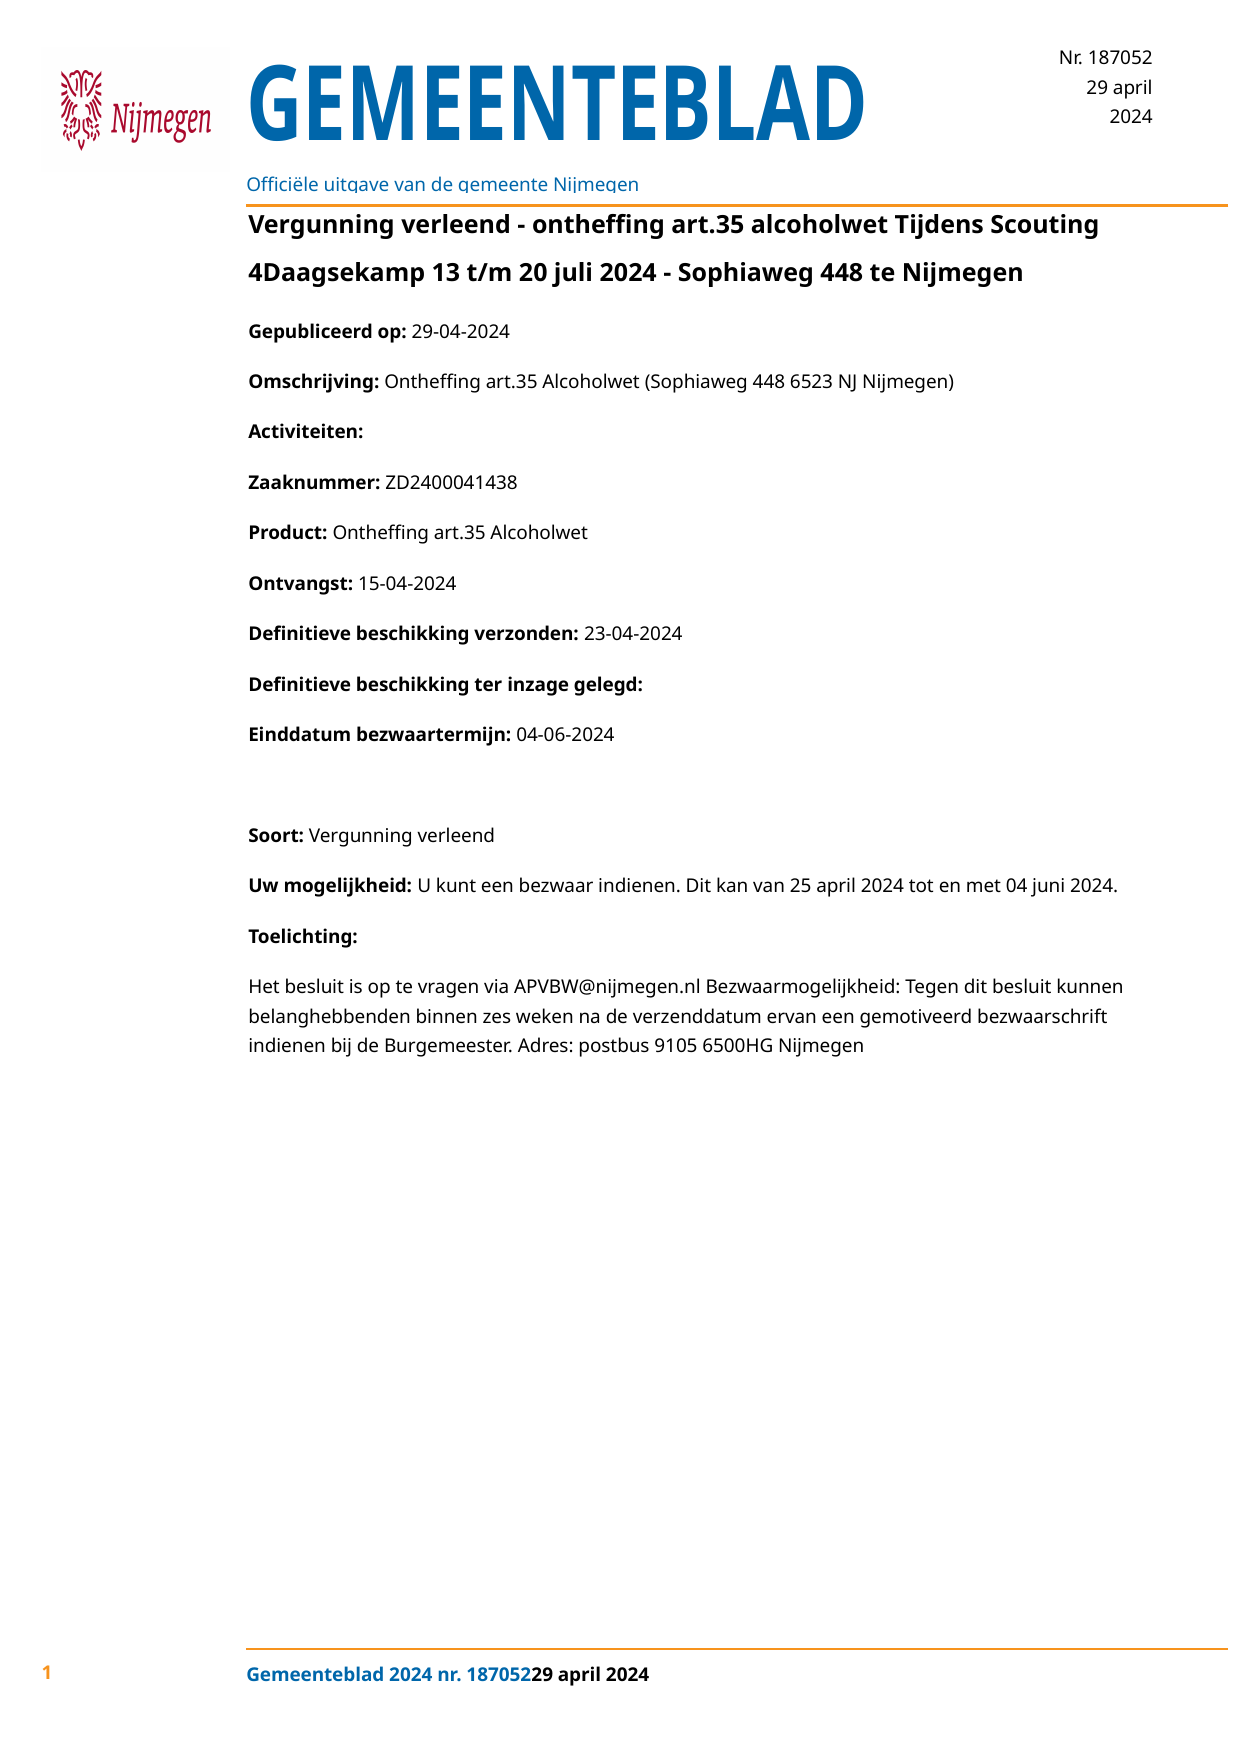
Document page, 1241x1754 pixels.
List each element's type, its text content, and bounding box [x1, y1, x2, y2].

text Omschrijving: Ontheffing art.35 Alcoholwet (Sophiaweg 448 6523 NJ Nijmegen) [248, 368, 1152, 394]
text Uw mogelijkheid: U kunt een bezwaar indienen. Dit kan van 25 april 2024 tot en met 04 juni 2024. [248, 872, 1152, 898]
text Gepubliceerd op: 29-04-2024 [248, 318, 1152, 344]
text Vergunning verleend - ontheffing art.35 alcoholwet Tijdens Scouting 4Daagsekamp 13 t/m 20 juli 2024 - Sophiaweg 448 te Nijmegen [248, 207, 1152, 288]
text Product: Ontheffing art.35 Alcoholwet [248, 519, 1152, 545]
text Toelichting: [248, 923, 1152, 949]
text Definitieve beschikking verzonden: 23-04-2024 [248, 620, 1152, 646]
text Soort: Vergunning verleend [248, 822, 1152, 848]
text Definitieve beschikking ter inzage gelegd: [248, 671, 1152, 697]
text Activiteiten: [248, 419, 1152, 444]
text Einddatum bezwaartermijn: 04-06-2024 [248, 721, 1152, 747]
text Zaaknummer: ZD2400041438 [248, 469, 1152, 495]
text Ontvangst: 15-04-2024 [248, 570, 1152, 596]
text Het besluit is op te vragen via APVBW@nijmegen.nl Bezwaarmogelijkheid: Tegen dit besluit kunnen belanghebbenden binnen zes weken na de verzenddatum ervan een gemotiveerd bezwaarschrift indienen bij de Burgemeester. Adres: postbus 9105 6500HG Nijmegen [248, 973, 1152, 1058]
picture [41, 47, 231, 172]
